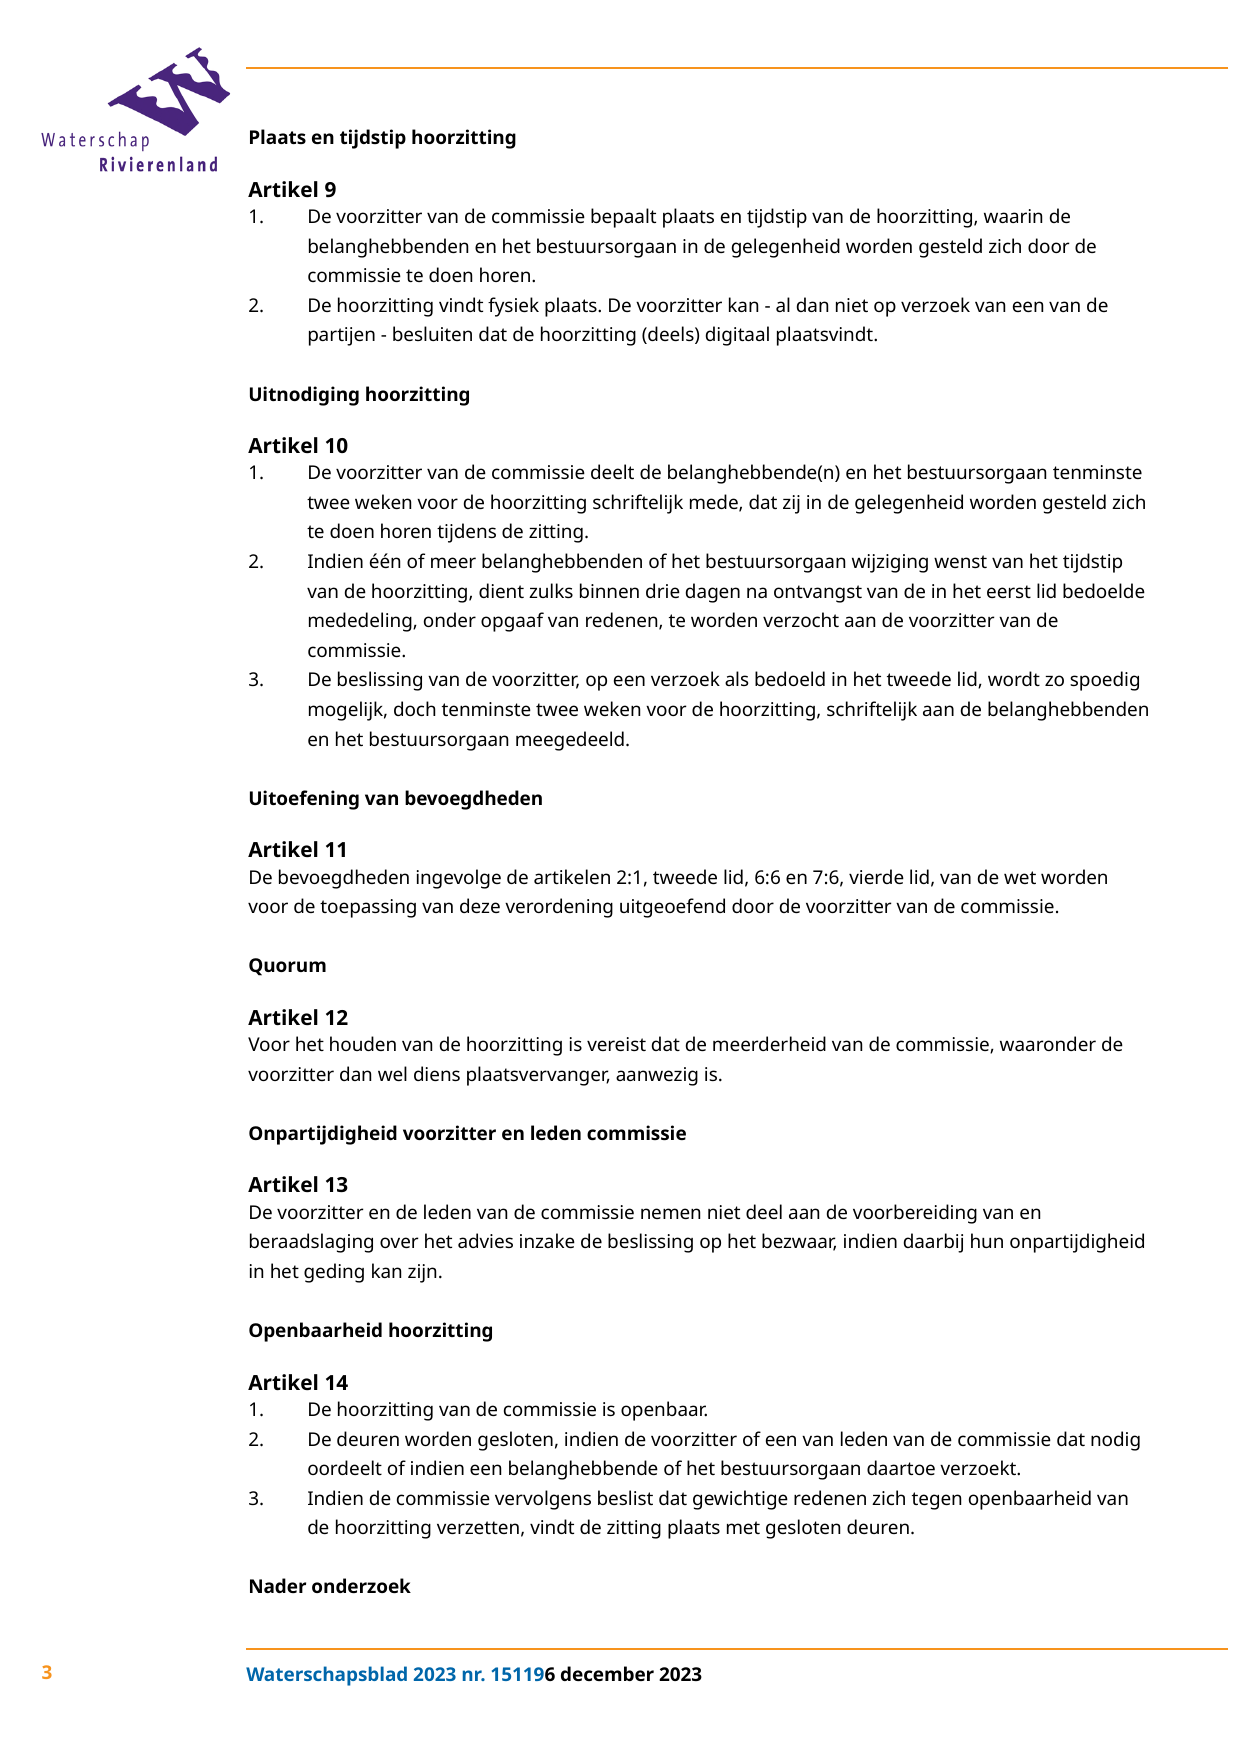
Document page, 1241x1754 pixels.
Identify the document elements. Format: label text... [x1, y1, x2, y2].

list De voorzitter van de commissie deelt de belanghebbende(n) en het bestuursorgaan tenminste twee weken voor de hoorzitting schriftelijk mede, dat zij in de gelegenheid worden gesteld zich te doen horen tijdens de zitting. [248, 459, 1152, 544]
text Nader onderzoek [248, 1574, 1152, 1599]
list Indien de commissie vervolgens beslist dat gewichtige redenen zich tegen openbaarheid van de hoorzitting verzetten, vindt de zitting plaats met gesloten deuren. [248, 1485, 1152, 1540]
picture [41, 47, 231, 172]
text Uitoefening van bevoegdheden [248, 785, 1152, 811]
list De hoorzitting van de commissie is openbaar. [248, 1396, 1152, 1422]
text Artikel 12 [248, 1003, 1152, 1031]
text Voor het houden van de hoorzitting is vereist dat de meerderheid van de commissie, waaronder de voorzitter dan wel diens plaatsvervanger, aanwezig is. [248, 1031, 1152, 1087]
list De beslissing van de voorzitter, op een verzoek als bedoeld in het tweede lid, wordt zo spoedig mogelijk, doch tenminste twee weken voor de hoorzitting, schriftelijk aan de belanghebbenden en het bestuursorgaan meegedeeld. [248, 667, 1152, 752]
text Openbaarheid hoorzitting [248, 1317, 1152, 1343]
list De deuren worden gesloten, indien de voorzitter of een van leden van de commissie dat nodig oordeelt of indien een belanghebbende of het bestuursorgaan daartoe verzoekt. [248, 1426, 1152, 1481]
text Artikel 11 [248, 835, 1152, 864]
text Artikel 10 [248, 431, 1152, 459]
list De hoorzitting vindt fysiek plaats. De voorzitter kan - al dan niet op verzoek van een van de partijen - besluiten dat de hoorzitting (deels) digitaal plaatsvindt. [248, 292, 1152, 347]
text Artikel 9 [248, 175, 1152, 203]
text De bevoegdheden ingevolge de artikelen 2:1, tweede lid, 6:6 en 7:6, vierde lid, van de wet worden voor de toepassing van deze verordening uitgeoefend door de voorzitter van de commissie. [248, 864, 1152, 919]
list De voorzitter van de commissie bepaalt plaats en tijdstip van de hoorzitting, waarin de belanghebbenden en het bestuursorgaan in de gelegenheid worden gesteld zich door de commissie te doen horen. [248, 203, 1152, 288]
text De voorzitter en de leden van de commissie nemen niet deel aan de voorbereiding van en beraadslaging over het advies inzake de beslissing op het bezwaar, indien daarbij hun onpartijdigheid in het geding kan zijn. [248, 1199, 1152, 1284]
text Artikel 13 [248, 1171, 1152, 1199]
text Uitnodiging hoorzitting [248, 381, 1152, 406]
list Indien één of meer belanghebbenden of het bestuursorgaan wijziging wenst van het tijdstip van de hoorzitting, dient zulks binnen drie dagen na ontvangst van de in het eerst lid bedoelde mededeling, onder opgaaf van redenen, te worden verzocht aan de voorzitter van de commissie. [248, 548, 1152, 663]
text Quorum [248, 953, 1152, 978]
text Plaats en tijdstip hoorzitting [248, 124, 1152, 150]
text Artikel 14 [248, 1368, 1152, 1396]
text Onpartijdigheid voorzitter en leden commissie [248, 1120, 1152, 1146]
